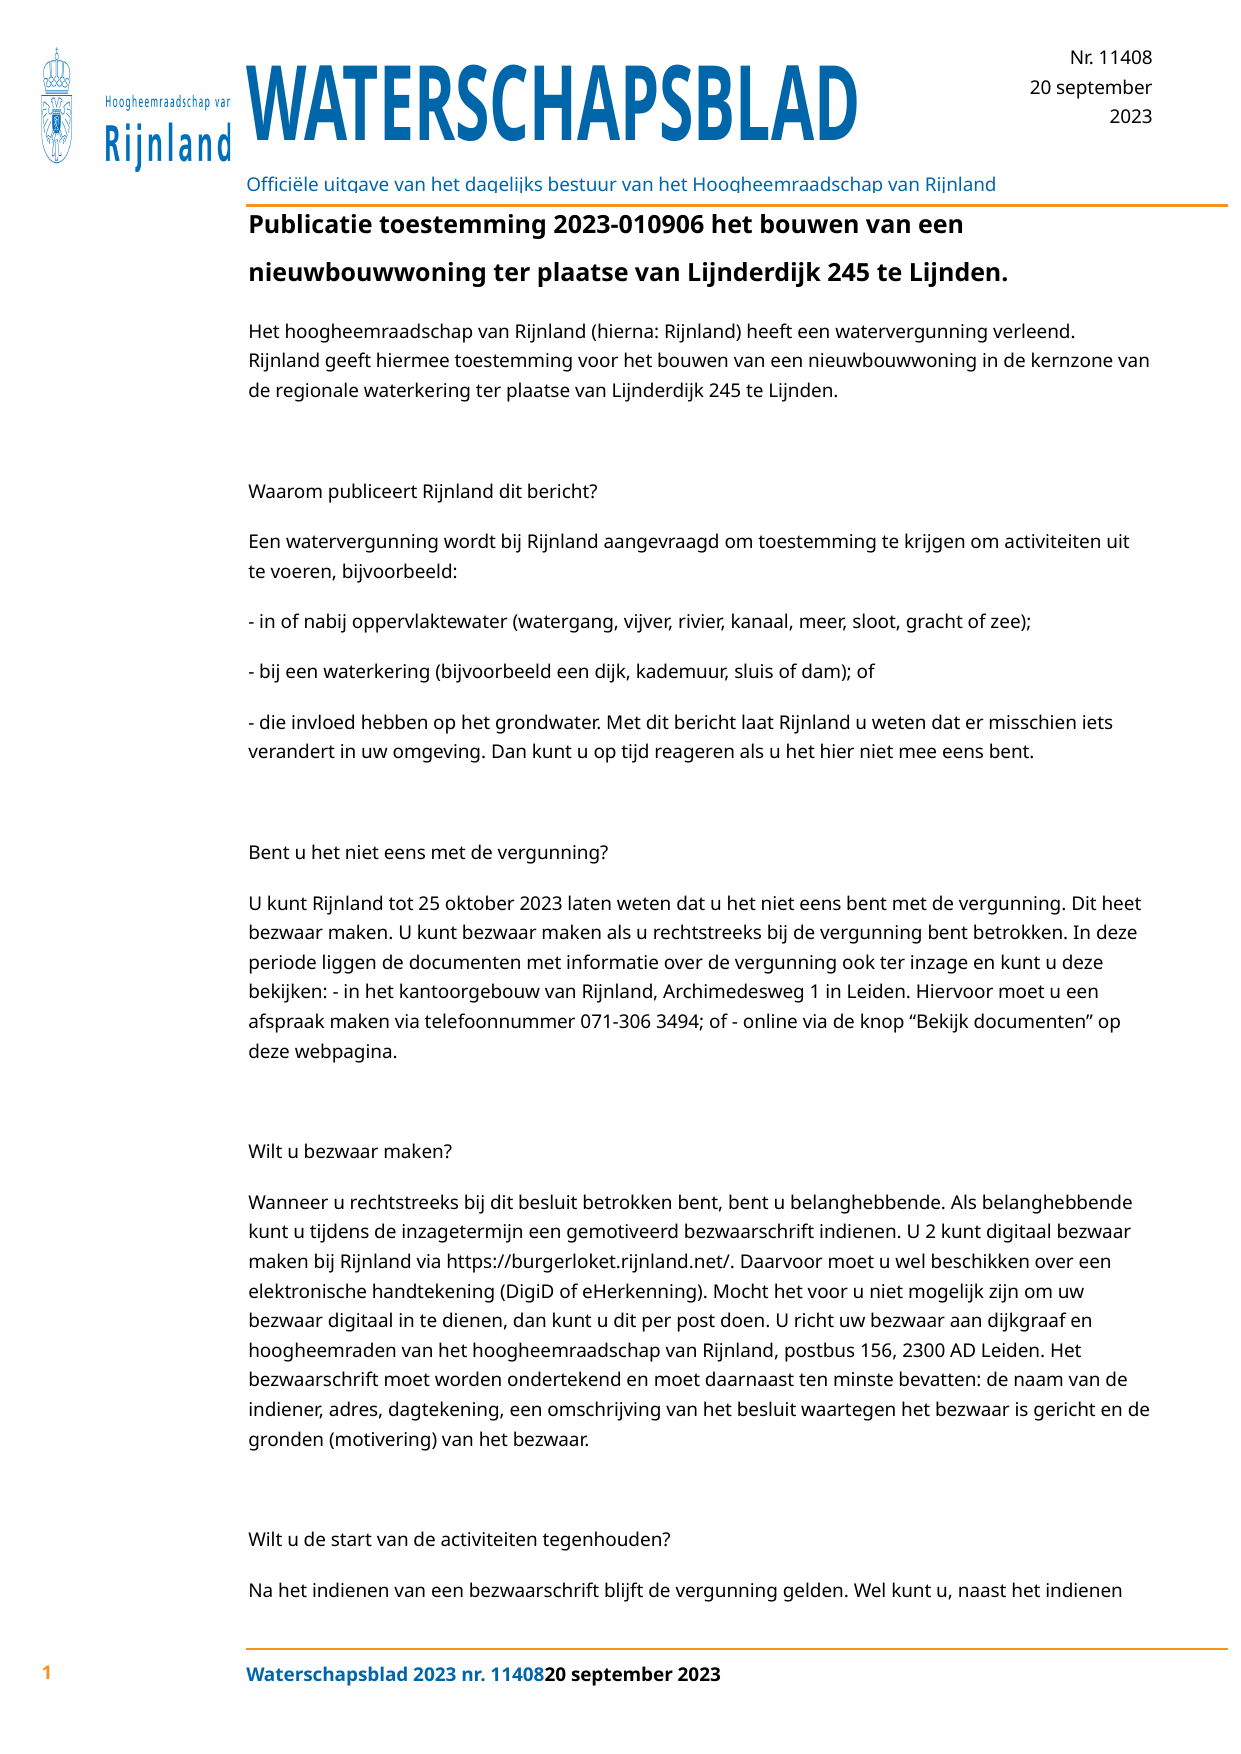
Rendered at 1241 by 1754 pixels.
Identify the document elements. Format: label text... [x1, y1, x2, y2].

text - bij een waterkering (bijvoorbeeld een dijk, kademuur, sluis of dam); of [248, 659, 1152, 684]
text Het hoogheemraadschap van Rijnland (hierna: Rijnland) heeft een watervergunning verleend. Rijnland geeft hiermee toestemming voor het bouwen van een nieuwbouwwoning in de kernzone van de regionale waterkering ter plaatse van Lijnderdijk 245 te Lijnden. [248, 318, 1152, 403]
text Waarom publiceert Rijnland dit bericht? [248, 478, 1152, 504]
text Wilt u bezwaar maken? [248, 1139, 1152, 1164]
text - die invloed hebben op het grondwater. Met dit bericht laat Rijnland u weten dat er misschien iets verandert in uw omgeving. Dan kunt u op tijd reageren als u het hier niet mee eens bent. [248, 709, 1152, 764]
picture [41, 47, 231, 172]
text U kunt Rijnland tot 25 oktober 2023 laten weten dat u het niet eens bent met de vergunning. Dit heet bezwaar maken. U kunt bezwaar maken als u rechtstreeks bij de vergunning bent betrokken. In deze periode liggen de documenten met informatie over de vergunning ook ter inzage en kunt u deze bekijken: - in het kantoorgebouw van Rijnland, Archimedesweg 1 in Leiden. Hiervoor moet u een afspraak maken via telefoonnummer 071-306 3494; of - online via de knop “Bekijk documenten” op deze webpagina. [248, 890, 1152, 1064]
text Wilt u de start van de activiteiten tegenhouden? [248, 1527, 1152, 1552]
text Publicatie toestemming 2023-010906 het bouwen van een nieuwbouwwoning ter plaatse van Lijnderdijk 245 te Lijnden. [248, 207, 1152, 288]
text Na het indienen van een bezwaarschrift blijft de vergunning gelden. Wel kunt u, naast het indienen [248, 1577, 1152, 1603]
text Een watervergunning wordt bij Rijnland aangevraagd om toestemming te krijgen om activiteiten uit te voeren, bijvoorbeeld: [248, 528, 1152, 584]
text Bent u het niet eens met de vergunning? [248, 839, 1152, 865]
text - in of nabij oppervlaktewater (watergang, vijver, rivier, kanaal, meer, sloot, gracht of zee); [248, 608, 1152, 634]
text Wanneer u rechtstreeks bij dit besluit betrokken bent, bent u belanghebbende. Als belanghebbende kunt u tijdens de inzagetermijn een gemotiveerd bezwaarschrift indienen. U 2 kunt digitaal bezwaar maken bij Rijnland via https://burgerloket.rijnland.net/. Daarvoor moet u wel beschikken over een elektronische handtekening (DigiD of eHerkenning). Mocht het voor u niet mogelijk zijn om uw bezwaar digitaal in te dienen, dan kunt u dit per post doen. U richt uw bezwaar aan dijkgraaf en hoogheemraden van het hoogheemraadschap van Rijnland, postbus 156, 2300 AD Leiden. Het bezwaarschrift moet worden ondertekend en moet daarnaast ten minste bevatten: de naam van de indiener, adres, dagtekening, een omschrijving van het besluit waartegen het bezwaar is gericht en de gronden (motivering) van het bezwaar. [248, 1189, 1152, 1452]
